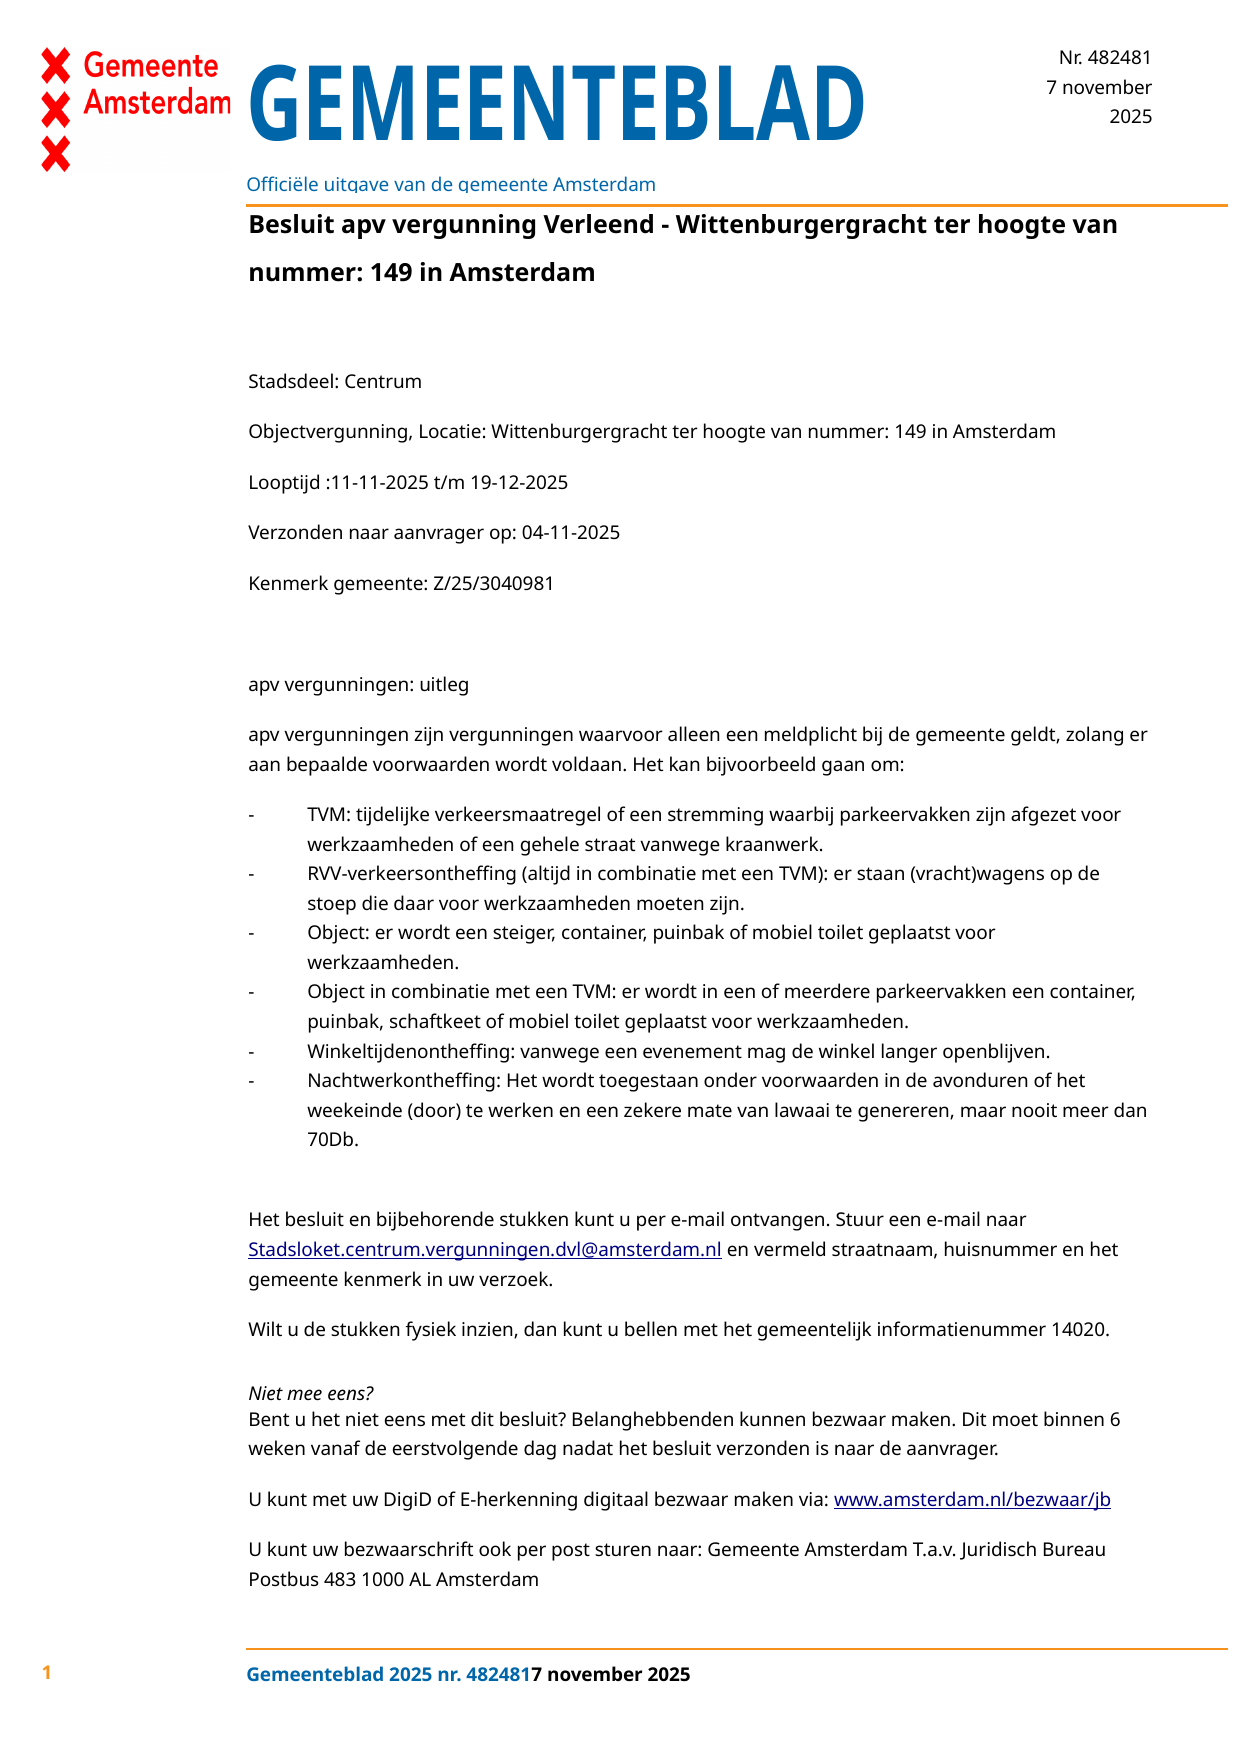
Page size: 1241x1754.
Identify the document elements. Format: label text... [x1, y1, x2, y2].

text Objectvergunning, Locatie: Wittenburgergracht ter hoogte van nummer: 149 in Amsterdam [248, 419, 1152, 444]
text Besluit apv vergunning Verleend - Wittenburgergracht ter hoogte van nummer: 149 in Amsterdam [248, 207, 1152, 288]
text Verzonden naar aanvrager op: 04-11-2025 [248, 519, 1152, 545]
text U kunt uw bezwaarschrift ook per post sturen naar: Gemeente Amsterdam T.a.v. Juridisch Bureau Postbus 483 1000 AL Amsterdam [248, 1536, 1152, 1592]
list Object: er wordt een steiger, container, puinbak of mobiel toilet geplaatst voor werkzaamheden. [248, 919, 1152, 975]
text Bent u het niet eens met dit besluit? Belanghebbenden kunnen bezwaar maken. Dit moet binnen 6 weken vanaf de eerstvolgende dag nadat het besluit verzonden is naar de aanvrager. [248, 1406, 1152, 1461]
text Het besluit en bijbehorende stukken kunt u per e-mail ontvangen. Stuur een e-mail naar Stadsloket.centrum.vergunningen.dvl@amsterdam.nl en vermeld straatnaam, huisnummer en het gemeente kenmerk in uw verzoek. [248, 1207, 1152, 1292]
list Nachtwerkontheffing: Het wordt toegestaan onder voorwaarden in de avonduren of het weekeinde (door) te werken en een zekere mate van lawaai te genereren, maar nooit meer dan 70Db. [248, 1067, 1152, 1152]
list TVM: tijdelijke verkeersmaatregel of een stremming waarbij parkeervakken zijn afgezet voor werkzaamheden of een gehele straat vanwege kraanwerk. [248, 801, 1152, 857]
text Niet mee eens? [248, 1380, 1152, 1406]
text U kunt met uw DigiD of E-herkenning digitaal bezwaar maken via: www.amsterdam.nl/bezwaar/jb [248, 1486, 1152, 1512]
text Wilt u de stukken fysiek inzien, dan kunt u bellen met het gemeentelijk informatienummer 14020. [248, 1316, 1152, 1342]
list RVV-verkeersontheffing (altijd in combinatie met een TVM): er staan (vracht)wagens op de stoep die daar voor werkzaamheden moeten zijn. [248, 860, 1152, 916]
list Winkeltijdenontheffing: vanwege een evenement mag de winkel langer openblijven. [248, 1038, 1152, 1064]
text Looptijd :11-11-2025 t/m 19-12-2025 [248, 469, 1152, 495]
text apv vergunningen zijn vergunningen waarvoor alleen een meldplicht bij de gemeente geldt, zolang er aan bepaalde voorwaarden wordt voldaan. Het kan bijvoorbeeld gaan om: [248, 721, 1152, 777]
picture [41, 47, 231, 172]
list Object in combinatie met een TVM: er wordt in een of meerdere parkeervakken een container, puinbak, schaftkeet of mobiel toilet geplaatst voor werkzaamheden. [248, 979, 1152, 1034]
text apv vergunningen: uitleg [248, 671, 1152, 697]
text Kenmerk gemeente: Z/25/3040981 [248, 570, 1152, 596]
text Stadsdeel: Centrum [248, 368, 1152, 394]
